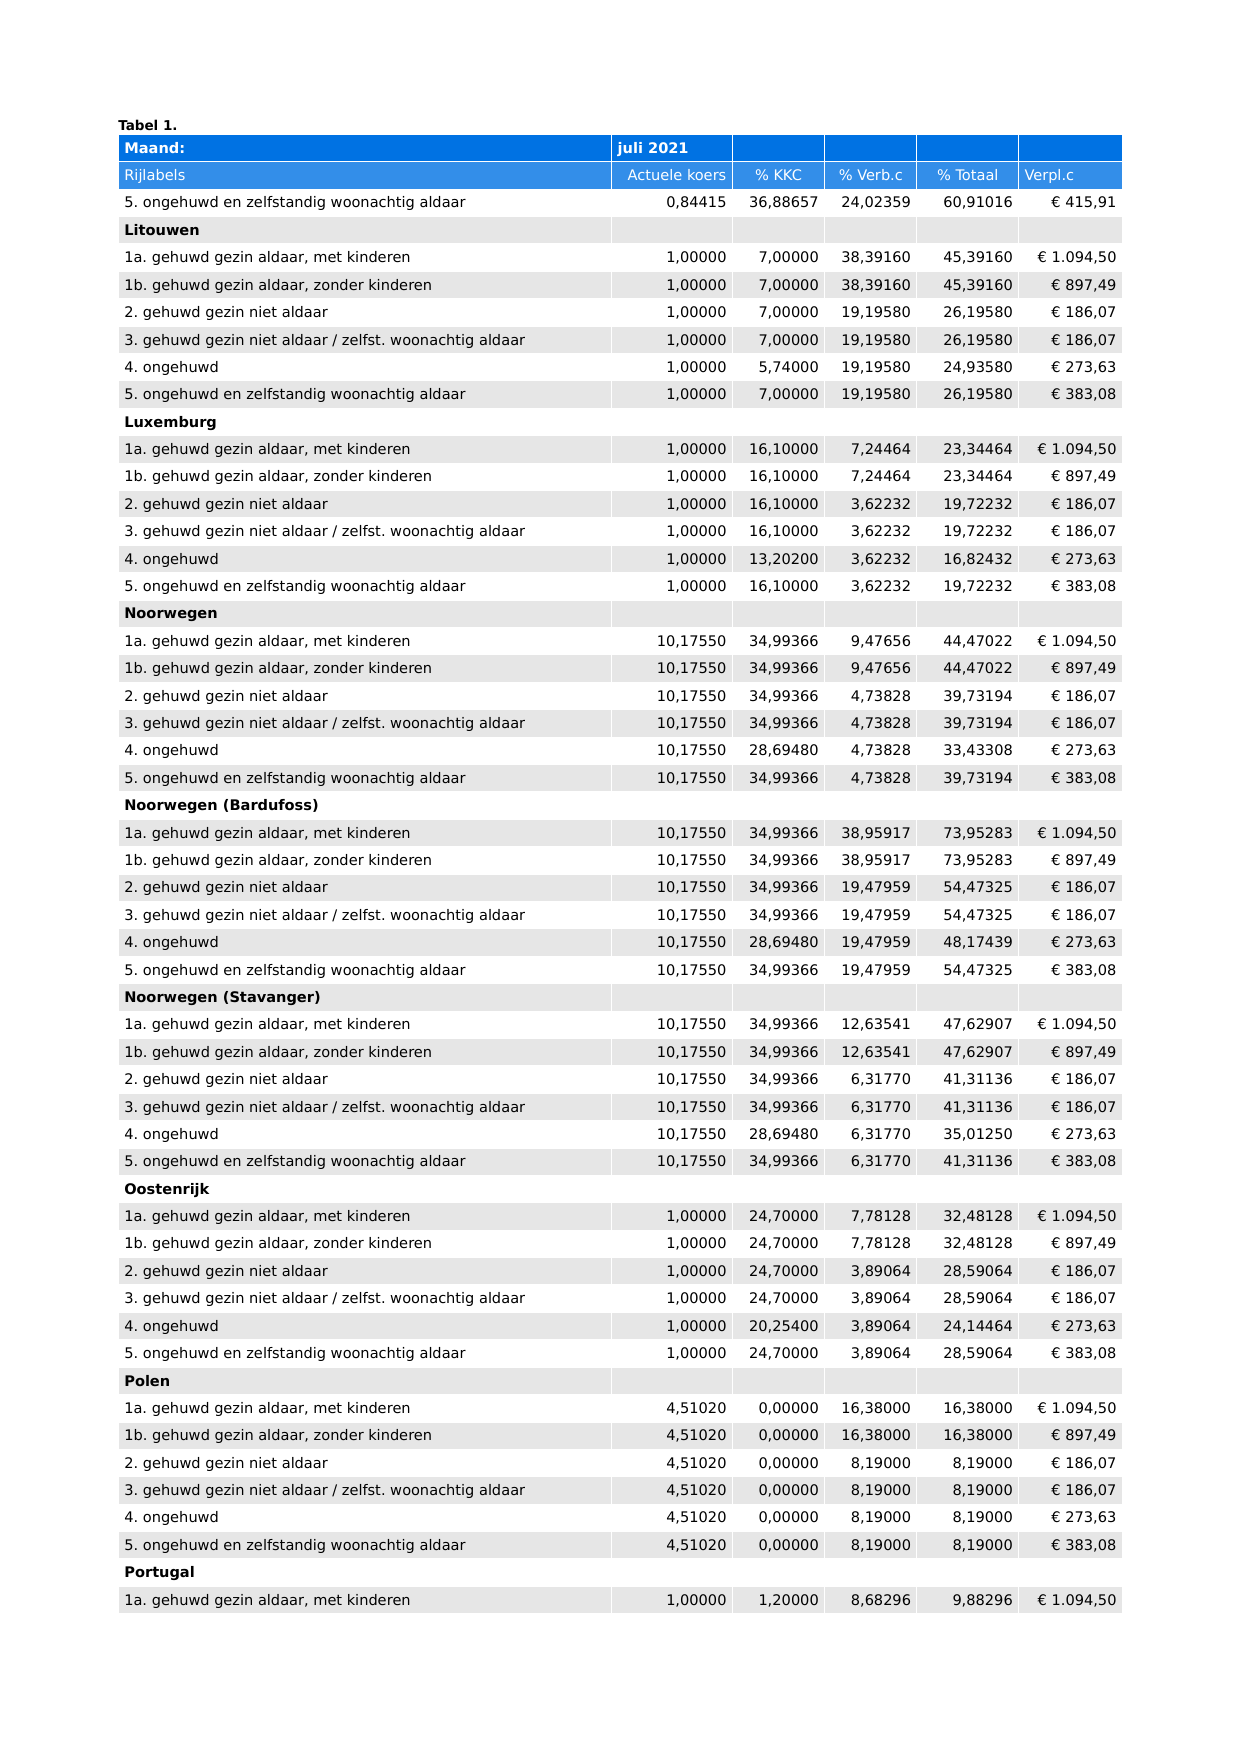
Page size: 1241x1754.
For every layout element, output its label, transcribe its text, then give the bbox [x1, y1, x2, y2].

table_cell € 383,08 [1019, 1340, 1122, 1367]
table_cell 6,31770 [825, 1066, 916, 1093]
table_cell 19,19580 [825, 327, 916, 353]
table_cell 2. gehuwd gezin niet aldaar [119, 299, 611, 326]
table_cell € 186,07 [1019, 491, 1122, 517]
table_cell 7,00000 [733, 272, 824, 298]
table_cell 1a. gehuwd gezin aldaar, met kinderen [119, 628, 611, 654]
table_cell 2. gehuwd gezin niet aldaar [119, 1066, 611, 1093]
table_cell 4,51020 [612, 1532, 732, 1558]
table_cell 60,91016 [917, 190, 1018, 216]
table_cell Noorwegen (Stavanger) [119, 984, 611, 1011]
table_cell 7,00000 [733, 327, 824, 353]
table_cell 3,89064 [825, 1286, 916, 1312]
table_cell 8,19000 [917, 1477, 1018, 1504]
table_cell [917, 984, 1018, 1011]
table_cell € 1.094,50 [1019, 1587, 1122, 1613]
table_cell 10,17550 [612, 1066, 732, 1093]
table_cell Polen [119, 1368, 611, 1394]
table_cell 19,19580 [825, 381, 916, 408]
table_cell 4,51020 [612, 1423, 732, 1449]
table_cell 4. ongehuwd [119, 1313, 611, 1339]
table_cell € 273,63 [1019, 354, 1122, 380]
table_cell 1,00000 [612, 1587, 732, 1613]
table_cell 8,19000 [917, 1505, 1018, 1531]
table_cell € 186,07 [1019, 519, 1122, 545]
table_cell 32,48128 [917, 1203, 1018, 1230]
table_cell [825, 409, 916, 435]
table_cell € 1.094,50 [1019, 1395, 1122, 1421]
table_cell 12,63541 [825, 1039, 916, 1065]
table_cell 16,38000 [917, 1423, 1018, 1449]
table_cell 7,24464 [825, 436, 916, 463]
table_cell 48,17439 [917, 929, 1018, 956]
table_cell [733, 217, 824, 243]
table_cell 9,47656 [825, 655, 916, 682]
table_cell 1,00000 [612, 546, 732, 572]
table_cell 4. ongehuwd [119, 738, 611, 764]
table_cell 1b. gehuwd gezin aldaar, zonder kinderen [119, 464, 611, 490]
table_cell 3,89064 [825, 1258, 916, 1284]
table_cell [825, 217, 916, 243]
table_cell 0,00000 [733, 1477, 824, 1504]
table_cell € 186,07 [1019, 327, 1122, 353]
table_cell 1a. gehuwd gezin aldaar, met kinderen [119, 1587, 611, 1613]
table_cell [612, 984, 732, 1011]
table_cell 34,99366 [733, 655, 824, 682]
table_cell € 383,08 [1019, 1149, 1122, 1175]
table_cell € 273,63 [1019, 546, 1122, 572]
table_cell 8,19000 [825, 1450, 916, 1476]
table_cell € 383,08 [1019, 573, 1122, 599]
table_cell 7,78128 [825, 1231, 916, 1257]
table_cell 4,51020 [612, 1477, 732, 1504]
table_cell 1,00000 [612, 1286, 732, 1312]
table_cell € 383,08 [1019, 381, 1122, 408]
table_cell € 1.094,50 [1019, 1203, 1122, 1230]
table_cell 1,00000 [612, 491, 732, 517]
table_cell [825, 1176, 916, 1202]
table_cell € 383,08 [1019, 957, 1122, 983]
table_cell 5. ongehuwd en zelfstandig woonachtig aldaar [119, 573, 611, 599]
table_cell 26,19580 [917, 381, 1018, 408]
table_cell [917, 409, 1018, 435]
table_cell [733, 793, 824, 819]
table_cell 44,47022 [917, 628, 1018, 654]
table_cell 10,17550 [612, 1149, 732, 1175]
table_cell 24,70000 [733, 1258, 824, 1284]
table_cell € 415,91 [1019, 190, 1122, 216]
table_cell 10,17550 [612, 1012, 732, 1038]
table_cell 38,95917 [825, 847, 916, 873]
table_cell € 273,63 [1019, 738, 1122, 764]
table_cell 5. ongehuwd en zelfstandig woonachtig aldaar [119, 765, 611, 791]
table_cell 3,62232 [825, 491, 916, 517]
table_cell 34,99366 [733, 683, 824, 709]
table_cell 34,99366 [733, 847, 824, 873]
table_cell 20,25400 [733, 1313, 824, 1339]
table_cell 24,14464 [917, 1313, 1018, 1339]
table_cell [1019, 793, 1122, 819]
table_cell 1,00000 [612, 1203, 732, 1230]
table_cell 19,47959 [825, 929, 916, 956]
table_cell 39,73194 [917, 683, 1018, 709]
table_cell Noorwegen [119, 601, 611, 627]
table_cell [612, 601, 732, 627]
table_cell 3. gehuwd gezin niet aldaar / zelfst. woonachtig aldaar [119, 327, 611, 353]
table_cell 19,47959 [825, 957, 916, 983]
table_cell 2. gehuwd gezin niet aldaar [119, 875, 611, 901]
table_cell [612, 1560, 732, 1586]
table_cell 54,47325 [917, 902, 1018, 928]
table_cell [825, 601, 916, 627]
table_cell [825, 135, 916, 161]
table_cell 4. ongehuwd [119, 1505, 611, 1531]
table_cell 4,51020 [612, 1450, 732, 1476]
table_cell € 186,07 [1019, 1286, 1122, 1312]
table_cell Portugal [119, 1560, 611, 1586]
table_cell [612, 217, 732, 243]
table_cell [1019, 217, 1122, 243]
table_cell 24,70000 [733, 1340, 824, 1367]
table_cell 34,99366 [733, 1094, 824, 1120]
table_cell 4,73828 [825, 683, 916, 709]
table_cell 1b. gehuwd gezin aldaar, zonder kinderen [119, 1231, 611, 1257]
table_cell [612, 793, 732, 819]
table_cell 24,93580 [917, 354, 1018, 380]
table_cell 16,38000 [917, 1395, 1018, 1421]
table_cell € 897,49 [1019, 655, 1122, 682]
table_cell 1b. gehuwd gezin aldaar, zonder kinderen [119, 1039, 611, 1065]
table_cell 28,69480 [733, 1121, 824, 1147]
table_cell 44,47022 [917, 655, 1018, 682]
table_cell 3,62232 [825, 519, 916, 545]
table_cell 2. gehuwd gezin niet aldaar [119, 491, 611, 517]
table_cell 5. ongehuwd en zelfstandig woonachtig aldaar [119, 1149, 611, 1175]
table_cell [1019, 1176, 1122, 1202]
table_cell 19,19580 [825, 299, 916, 326]
table_cell € 897,49 [1019, 1039, 1122, 1065]
table_cell 10,17550 [612, 1121, 732, 1147]
table_cell 1,00000 [612, 354, 732, 380]
table_cell 1,00000 [612, 1313, 732, 1339]
table_cell [917, 1176, 1018, 1202]
table_cell [612, 1176, 732, 1202]
table_cell € 1.094,50 [1019, 1012, 1122, 1038]
table_cell % Totaal [917, 162, 1018, 189]
table_cell [1019, 135, 1122, 161]
table_cell 1b. gehuwd gezin aldaar, zonder kinderen [119, 655, 611, 682]
table_cell 3,62232 [825, 573, 916, 599]
table_cell [733, 984, 824, 1011]
table_cell 6,31770 [825, 1121, 916, 1147]
table_cell 4. ongehuwd [119, 354, 611, 380]
table_cell 1,00000 [612, 245, 732, 271]
table_cell 1b. gehuwd gezin aldaar, zonder kinderen [119, 847, 611, 873]
table_cell 1a. gehuwd gezin aldaar, met kinderen [119, 436, 611, 463]
table_cell 8,19000 [825, 1505, 916, 1531]
table_cell 34,99366 [733, 875, 824, 901]
table_cell € 273,63 [1019, 1505, 1122, 1531]
table_cell 19,72232 [917, 573, 1018, 599]
table_cell 1a. gehuwd gezin aldaar, met kinderen [119, 1012, 611, 1038]
table_cell 24,70000 [733, 1203, 824, 1230]
table_cell [733, 601, 824, 627]
table_cell 7,00000 [733, 245, 824, 271]
table_cell 8,68296 [825, 1587, 916, 1613]
table_cell 8,19000 [917, 1450, 1018, 1476]
table_cell 24,70000 [733, 1231, 824, 1257]
table_cell 4. ongehuwd [119, 546, 611, 572]
table_cell 19,47959 [825, 902, 916, 928]
table_cell 10,17550 [612, 875, 732, 901]
table_cell 6,31770 [825, 1149, 916, 1175]
table_cell 4,73828 [825, 710, 916, 737]
table_cell € 897,49 [1019, 464, 1122, 490]
table_cell 1,00000 [612, 464, 732, 490]
table_cell [1019, 984, 1122, 1011]
table_cell 7,78128 [825, 1203, 916, 1230]
table_cell 73,95283 [917, 847, 1018, 873]
table_cell 7,24464 [825, 464, 916, 490]
table_cell 1,00000 [612, 436, 732, 463]
table_cell 26,19580 [917, 299, 1018, 326]
table_cell 34,99366 [733, 1149, 824, 1175]
table_cell € 273,63 [1019, 1313, 1122, 1339]
table_cell [1019, 1368, 1122, 1394]
table_cell € 383,08 [1019, 765, 1122, 791]
table_cell 10,17550 [612, 820, 732, 846]
table_cell 16,38000 [825, 1395, 916, 1421]
table_cell [612, 1368, 732, 1394]
table_cell € 186,07 [1019, 902, 1122, 928]
table_cell 36,88657 [733, 190, 824, 216]
table_cell 1,00000 [612, 573, 732, 599]
table_cell [917, 1560, 1018, 1586]
table_cell [1019, 409, 1122, 435]
table_cell 3,89064 [825, 1313, 916, 1339]
table_cell 16,10000 [733, 491, 824, 517]
table_cell 0,00000 [733, 1450, 824, 1476]
table_cell 28,59064 [917, 1258, 1018, 1284]
table_cell 23,34464 [917, 464, 1018, 490]
table_cell [733, 409, 824, 435]
table_cell 3. gehuwd gezin niet aldaar / zelfst. woonachtig aldaar [119, 902, 611, 928]
table_cell 54,47325 [917, 957, 1018, 983]
table_cell 34,99366 [733, 957, 824, 983]
table_cell 16,10000 [733, 573, 824, 599]
table_cell 34,99366 [733, 628, 824, 654]
table_cell 4. ongehuwd [119, 929, 611, 956]
table_cell 16,10000 [733, 519, 824, 545]
table_cell 1,00000 [612, 299, 732, 326]
table_cell 0,00000 [733, 1532, 824, 1558]
table_cell juli 2021 [612, 135, 732, 161]
table_cell 1,00000 [612, 1258, 732, 1284]
table_cell 1b. gehuwd gezin aldaar, zonder kinderen [119, 1423, 611, 1449]
table_header Tabel 1. [118, 118, 1122, 134]
table_cell 0,00000 [733, 1505, 824, 1531]
table_cell 1,00000 [612, 272, 732, 298]
table_cell 0,00000 [733, 1395, 824, 1421]
table_cell [1019, 1560, 1122, 1586]
table_cell Oostenrijk [119, 1176, 611, 1202]
table_cell [733, 1368, 824, 1394]
table_cell 7,00000 [733, 381, 824, 408]
table_cell € 1.094,50 [1019, 628, 1122, 654]
table_cell € 186,07 [1019, 875, 1122, 901]
table_cell € 897,49 [1019, 847, 1122, 873]
table_cell [733, 135, 824, 161]
table_cell Noorwegen (Bardufoss) [119, 793, 611, 819]
table_cell 10,17550 [612, 847, 732, 873]
table_cell 2. gehuwd gezin niet aldaar [119, 1258, 611, 1284]
table_cell 19,72232 [917, 491, 1018, 517]
table_cell 10,17550 [612, 957, 732, 983]
table_cell 19,72232 [917, 519, 1018, 545]
table_cell 16,10000 [733, 464, 824, 490]
table_cell Luxemburg [119, 409, 611, 435]
table_cell 47,62907 [917, 1039, 1018, 1065]
table_cell 8,19000 [825, 1532, 916, 1558]
table_cell 3. gehuwd gezin niet aldaar / zelfst. woonachtig aldaar [119, 1286, 611, 1312]
table_cell € 1.094,50 [1019, 436, 1122, 463]
table_cell € 186,07 [1019, 1094, 1122, 1120]
table_cell € 383,08 [1019, 1532, 1122, 1558]
table_cell 23,34464 [917, 436, 1018, 463]
table_cell 3. gehuwd gezin niet aldaar / zelfst. woonachtig aldaar [119, 1094, 611, 1120]
table_cell 9,88296 [917, 1587, 1018, 1613]
table_cell [917, 217, 1018, 243]
table_cell 16,10000 [733, 436, 824, 463]
table_cell 34,99366 [733, 1012, 824, 1038]
table_cell 26,19580 [917, 327, 1018, 353]
table_cell 5. ongehuwd en zelfstandig woonachtig aldaar [119, 957, 611, 983]
table_cell 35,01250 [917, 1121, 1018, 1147]
table_cell 34,99366 [733, 902, 824, 928]
table_cell 34,99366 [733, 1066, 824, 1093]
table_cell € 186,07 [1019, 1477, 1122, 1504]
table_cell 16,82432 [917, 546, 1018, 572]
table_cell 13,20200 [733, 546, 824, 572]
table_cell 5. ongehuwd en zelfstandig woonachtig aldaar [119, 1340, 611, 1367]
table_cell € 186,07 [1019, 683, 1122, 709]
table_cell 34,99366 [733, 765, 824, 791]
table_cell 54,47325 [917, 875, 1018, 901]
table_cell 1a. gehuwd gezin aldaar, met kinderen [119, 1395, 611, 1421]
table_cell 10,17550 [612, 710, 732, 737]
table_cell 3,62232 [825, 546, 916, 572]
table_cell € 273,63 [1019, 1121, 1122, 1147]
table_cell [917, 135, 1018, 161]
table_cell 28,59064 [917, 1340, 1018, 1367]
table_cell Litouwen [119, 217, 611, 243]
table_cell 5,74000 [733, 354, 824, 380]
table_cell [825, 1560, 916, 1586]
table_cell 10,17550 [612, 1094, 732, 1120]
table_cell 7,00000 [733, 299, 824, 326]
table_cell 1b. gehuwd gezin aldaar, zonder kinderen [119, 272, 611, 298]
table_cell 3. gehuwd gezin niet aldaar / zelfst. woonachtig aldaar [119, 519, 611, 545]
table_cell 16,38000 [825, 1423, 916, 1449]
table_cell 39,73194 [917, 710, 1018, 737]
table_cell 1,00000 [612, 327, 732, 353]
table_cell 8,19000 [917, 1532, 1018, 1558]
table_cell 3. gehuwd gezin niet aldaar / zelfst. woonachtig aldaar [119, 710, 611, 737]
table_cell 32,48128 [917, 1231, 1018, 1257]
table_cell 5. ongehuwd en zelfstandig woonachtig aldaar [119, 190, 611, 216]
table_cell 1,00000 [612, 381, 732, 408]
table_cell 19,19580 [825, 354, 916, 380]
table_cell [612, 409, 732, 435]
table_cell 28,69480 [733, 929, 824, 956]
table_cell 5. ongehuwd en zelfstandig woonachtig aldaar [119, 1532, 611, 1558]
table_cell 45,39160 [917, 272, 1018, 298]
table_cell 1,00000 [612, 1231, 732, 1257]
table_cell 45,39160 [917, 245, 1018, 271]
table_cell 47,62907 [917, 1012, 1018, 1038]
table_cell 5. ongehuwd en zelfstandig woonachtig aldaar [119, 381, 611, 408]
table_cell 10,17550 [612, 902, 732, 928]
table_cell 1a. gehuwd gezin aldaar, met kinderen [119, 1203, 611, 1230]
table_cell [825, 793, 916, 819]
table_cell 10,17550 [612, 683, 732, 709]
table_cell [917, 793, 1018, 819]
table_cell € 273,63 [1019, 929, 1122, 956]
table_cell 28,59064 [917, 1286, 1018, 1312]
table_cell 10,17550 [612, 1039, 732, 1065]
table_cell [733, 1176, 824, 1202]
table_cell 1,20000 [733, 1587, 824, 1613]
table_cell 41,31136 [917, 1149, 1018, 1175]
table_cell € 186,07 [1019, 710, 1122, 737]
table_cell 10,17550 [612, 765, 732, 791]
table_cell Maand: [119, 135, 611, 161]
table_cell [1019, 601, 1122, 627]
table_cell Rijlabels [119, 162, 611, 189]
table_cell 6,31770 [825, 1094, 916, 1120]
table_cell 1a. gehuwd gezin aldaar, met kinderen [119, 245, 611, 271]
table_cell 28,69480 [733, 738, 824, 764]
table_cell 10,17550 [612, 655, 732, 682]
table_cell 4,51020 [612, 1395, 732, 1421]
table_cell % KKC [733, 162, 824, 189]
table_cell € 186,07 [1019, 299, 1122, 326]
table_cell € 186,07 [1019, 1258, 1122, 1284]
table_cell € 186,07 [1019, 1450, 1122, 1476]
table_cell 4,73828 [825, 738, 916, 764]
table_cell 34,99366 [733, 1039, 824, 1065]
table_cell 10,17550 [612, 628, 732, 654]
table_cell 41,31136 [917, 1094, 1018, 1120]
table_cell € 897,49 [1019, 272, 1122, 298]
table_cell 12,63541 [825, 1012, 916, 1038]
table_cell 73,95283 [917, 820, 1018, 846]
table_cell 34,99366 [733, 710, 824, 737]
table_cell Actuele koers [612, 162, 732, 189]
table_cell 0,00000 [733, 1423, 824, 1449]
table_cell € 1.094,50 [1019, 820, 1122, 846]
table_cell 1a. gehuwd gezin aldaar, met kinderen [119, 820, 611, 846]
table_cell 34,99366 [733, 820, 824, 846]
table_cell [825, 1368, 916, 1394]
table_cell [825, 984, 916, 1011]
table_cell 9,47656 [825, 628, 916, 654]
table_cell 4,73828 [825, 765, 916, 791]
table_cell 10,17550 [612, 929, 732, 956]
table_cell € 1.094,50 [1019, 245, 1122, 271]
table_cell 41,31136 [917, 1066, 1018, 1093]
table_cell 38,39160 [825, 272, 916, 298]
table_cell 3,89064 [825, 1340, 916, 1367]
table_cell 38,39160 [825, 245, 916, 271]
table_cell % Verb.c [825, 162, 916, 189]
table_cell € 897,49 [1019, 1423, 1122, 1449]
table_cell 3. gehuwd gezin niet aldaar / zelfst. woonachtig aldaar [119, 1477, 611, 1504]
table_cell 8,19000 [825, 1477, 916, 1504]
table_cell [917, 601, 1018, 627]
table_cell Verpl.c [1019, 162, 1122, 189]
table_cell 2. gehuwd gezin niet aldaar [119, 683, 611, 709]
table_cell 4,51020 [612, 1505, 732, 1531]
table_cell 24,02359 [825, 190, 916, 216]
table_cell 38,95917 [825, 820, 916, 846]
table_cell 39,73194 [917, 765, 1018, 791]
table_cell 1,00000 [612, 519, 732, 545]
table_cell 10,17550 [612, 738, 732, 764]
table_cell 4. ongehuwd [119, 1121, 611, 1147]
table_cell 24,70000 [733, 1286, 824, 1312]
table_cell [733, 1560, 824, 1586]
table_cell € 186,07 [1019, 1066, 1122, 1093]
table_cell 1,00000 [612, 1340, 732, 1367]
table_cell 33,43308 [917, 738, 1018, 764]
table_cell 2. gehuwd gezin niet aldaar [119, 1450, 611, 1476]
table_cell [917, 1368, 1018, 1394]
table_cell 0,84415 [612, 190, 732, 216]
table_cell 19,47959 [825, 875, 916, 901]
table_cell € 897,49 [1019, 1231, 1122, 1257]
